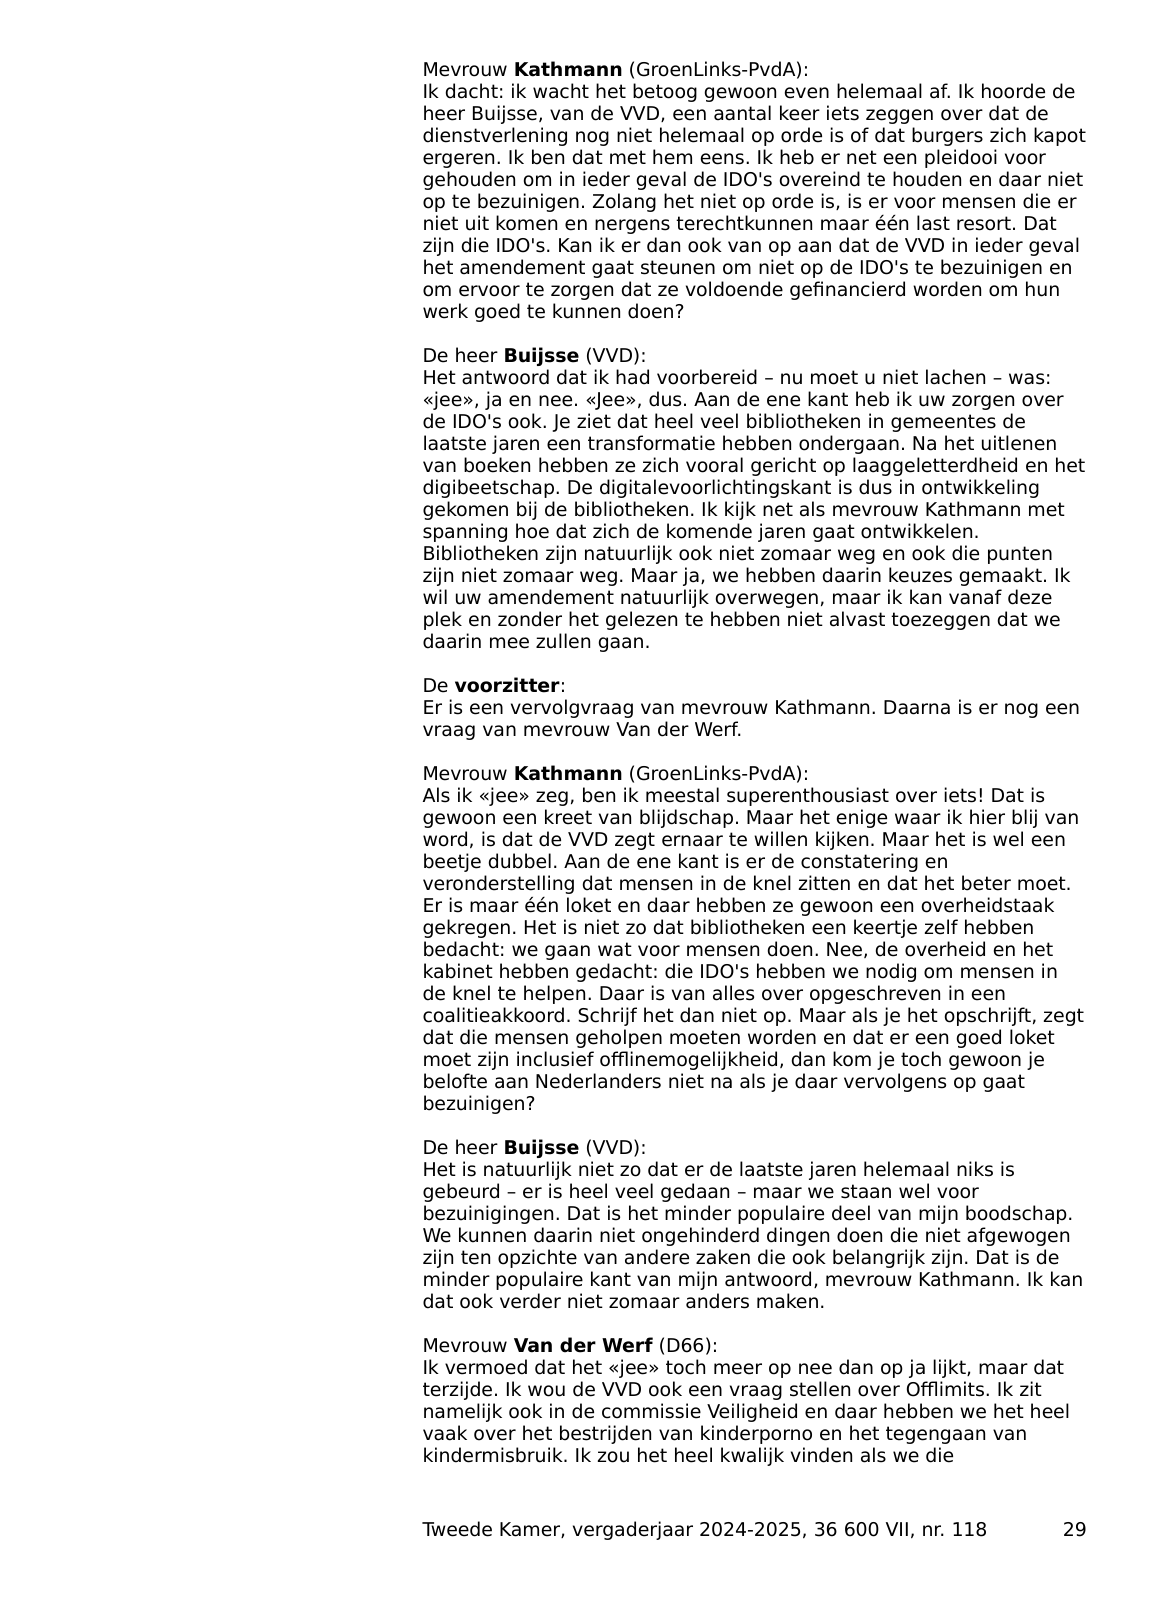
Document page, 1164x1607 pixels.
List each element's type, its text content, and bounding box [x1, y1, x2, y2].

text Ik dacht: ik wacht het betoog gewoon even helemaal af. Ik hoorde de heer Buijsse, van de VVD, een aantal keer iets zeggen over dat de dienstverlening nog niet helemaal op orde is of dat burgers zich kapot ergeren. Ik ben dat met hem eens. Ik heb er net een pleidooi voor gehouden om in ieder geval de IDO's overeind te houden en daar niet op te bezuinigen. Zolang het niet op orde is, is er voor mensen die er niet uit komen en nergens terechtkunnen maar één last resort. Dat zijn die IDO's. Kan ik er dan ook van op aan dat de VVD in ieder geval het amendement gaat steunen om niet op de IDO's te bezuinigen en om ervoor te zorgen dat ze voldoende gefinancierd worden om hun werk goed te kunnen doen? [422, 81, 1087, 323]
text Mevrouw Van der Werf (D66): [422, 1335, 1087, 1357]
text De voorzitter: [422, 675, 1087, 697]
text Ik vermoed dat het «jee» toch meer op nee dan op ja lijkt, maar dat terzijde. Ik wou de VVD ook een vraag stellen over Offlimits. Ik zit namelijk ook in de commissie Veiligheid en daar hebben we het heel vaak over het bestrijden van kinderporno en het tegengaan van kindermisbruik. Ik zou het heel kwalijk vinden als we die [422, 1357, 1087, 1467]
text Het is natuurlijk niet zo dat er de laatste jaren helemaal niks is gebeurd – er is heel veel gedaan – maar we staan wel voor bezuinigingen. Dat is het minder populaire deel van mijn boodschap. We kunnen daarin niet ongehinderd dingen doen die niet afgewogen zijn ten opzichte van andere zaken die ook belangrijk zijn. Dat is de minder populaire kant van mijn antwoord, mevrouw Kathmann. Ik kan dat ook verder niet zomaar anders maken. [422, 1159, 1087, 1313]
text Mevrouw Kathmann (GroenLinks-PvdA): [422, 763, 1087, 785]
text Mevrouw Kathmann (GroenLinks-PvdA): [422, 59, 1087, 81]
text De heer Buijsse (VVD): [422, 345, 1087, 367]
text De heer Buijsse (VVD): [422, 1137, 1087, 1159]
text Het antwoord dat ik had voorbereid – nu moet u niet lachen – was: «jee», ja en nee. «Jee», dus. Aan de ene kant heb ik uw zorgen over de IDO's ook. Je ziet dat heel veel bibliotheken in gemeentes de laatste jaren een transformatie hebben ondergaan. Na het uitlenen van boeken hebben ze zich vooral gericht op laaggeletterdheid en het digibeetschap. De digitalevoorlichtingskant is dus in ontwikkeling gekomen bij de bibliotheken. Ik kijk net als mevrouw Kathmann met spanning hoe dat zich de komende jaren gaat ontwikkelen. Bibliotheken zijn natuurlijk ook niet zomaar weg en ook die punten zijn niet zomaar weg. Maar ja, we hebben daarin keuzes gemaakt. Ik wil uw amendement natuurlijk overwegen, maar ik kan vanaf deze plek en zonder het gelezen te hebben niet alvast toezeggen dat we daarin mee zullen gaan. [422, 367, 1087, 653]
text Er is een vervolgvraag van mevrouw Kathmann. Daarna is er nog een vraag van mevrouw Van der Werf. [422, 697, 1087, 741]
text Als ik «jee» zeg, ben ik meestal superenthousiast over iets! Dat is gewoon een kreet van blijdschap. Maar het enige waar ik hier blij van word, is dat de VVD zegt ernaar te willen kijken. Maar het is wel een beetje dubbel. Aan de ene kant is er de constatering en veronderstelling dat mensen in de knel zitten en dat het beter moet. Er is maar één loket en daar hebben ze gewoon een overheidstaak gekregen. Het is niet zo dat bibliotheken een keertje zelf hebben bedacht: we gaan wat voor mensen doen. Nee, de overheid en het kabinet hebben gedacht: die IDO's hebben we nodig om mensen in de knel te helpen. Daar is van alles over opgeschreven in een coalitieakkoord. Schrijf het dan niet op. Maar als je het opschrijft, zegt dat die mensen geholpen moeten worden en dat er een goed loket moet zijn inclusief offlinemogelijkheid, dan kom je toch gewoon je belofte aan Nederlanders niet na als je daar vervolgens op gaat bezuinigen? [422, 785, 1087, 1115]
